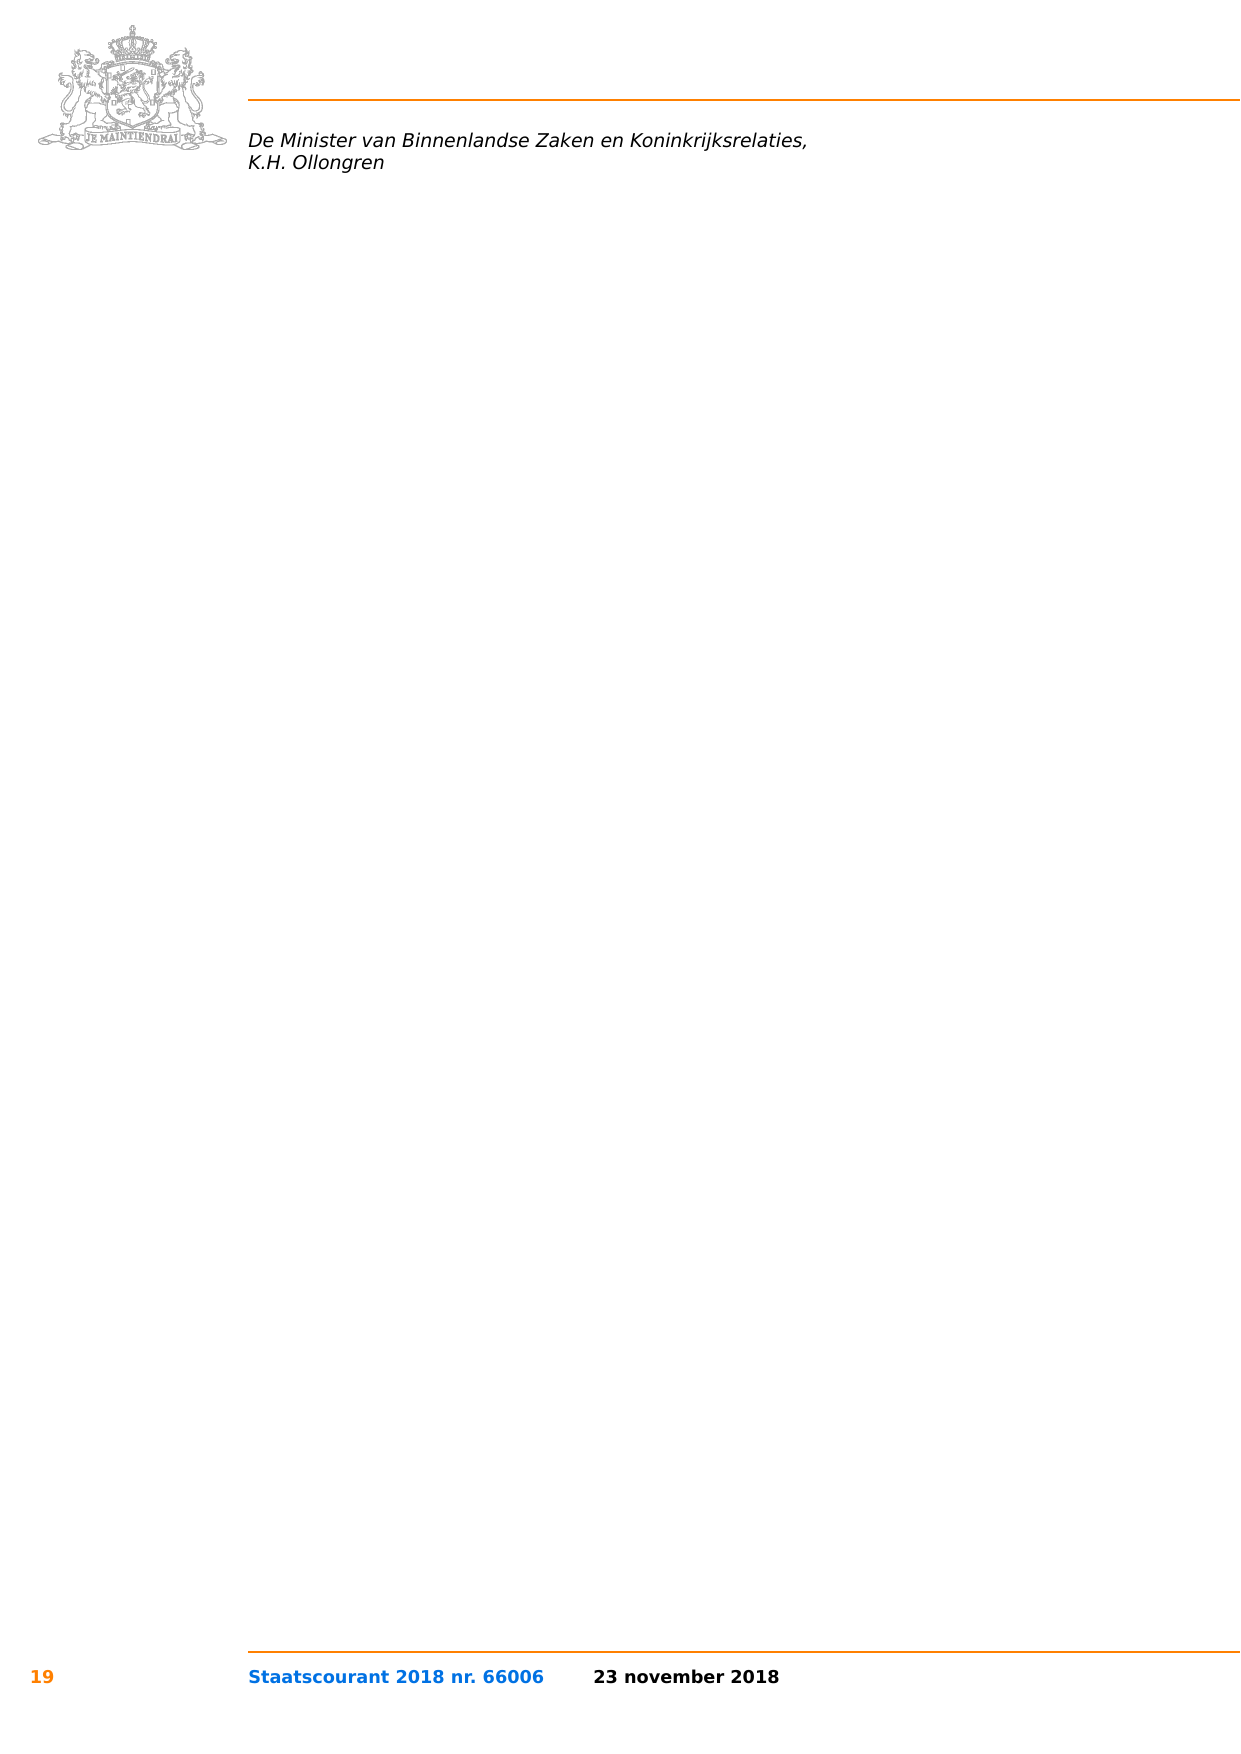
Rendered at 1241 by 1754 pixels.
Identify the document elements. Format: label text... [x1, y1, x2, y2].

picture [38, 25, 227, 150]
text De Minister van Binnenlandse Zaken en Koninkrijksrelaties, K.H. Ollongren [248, 130, 1163, 174]
